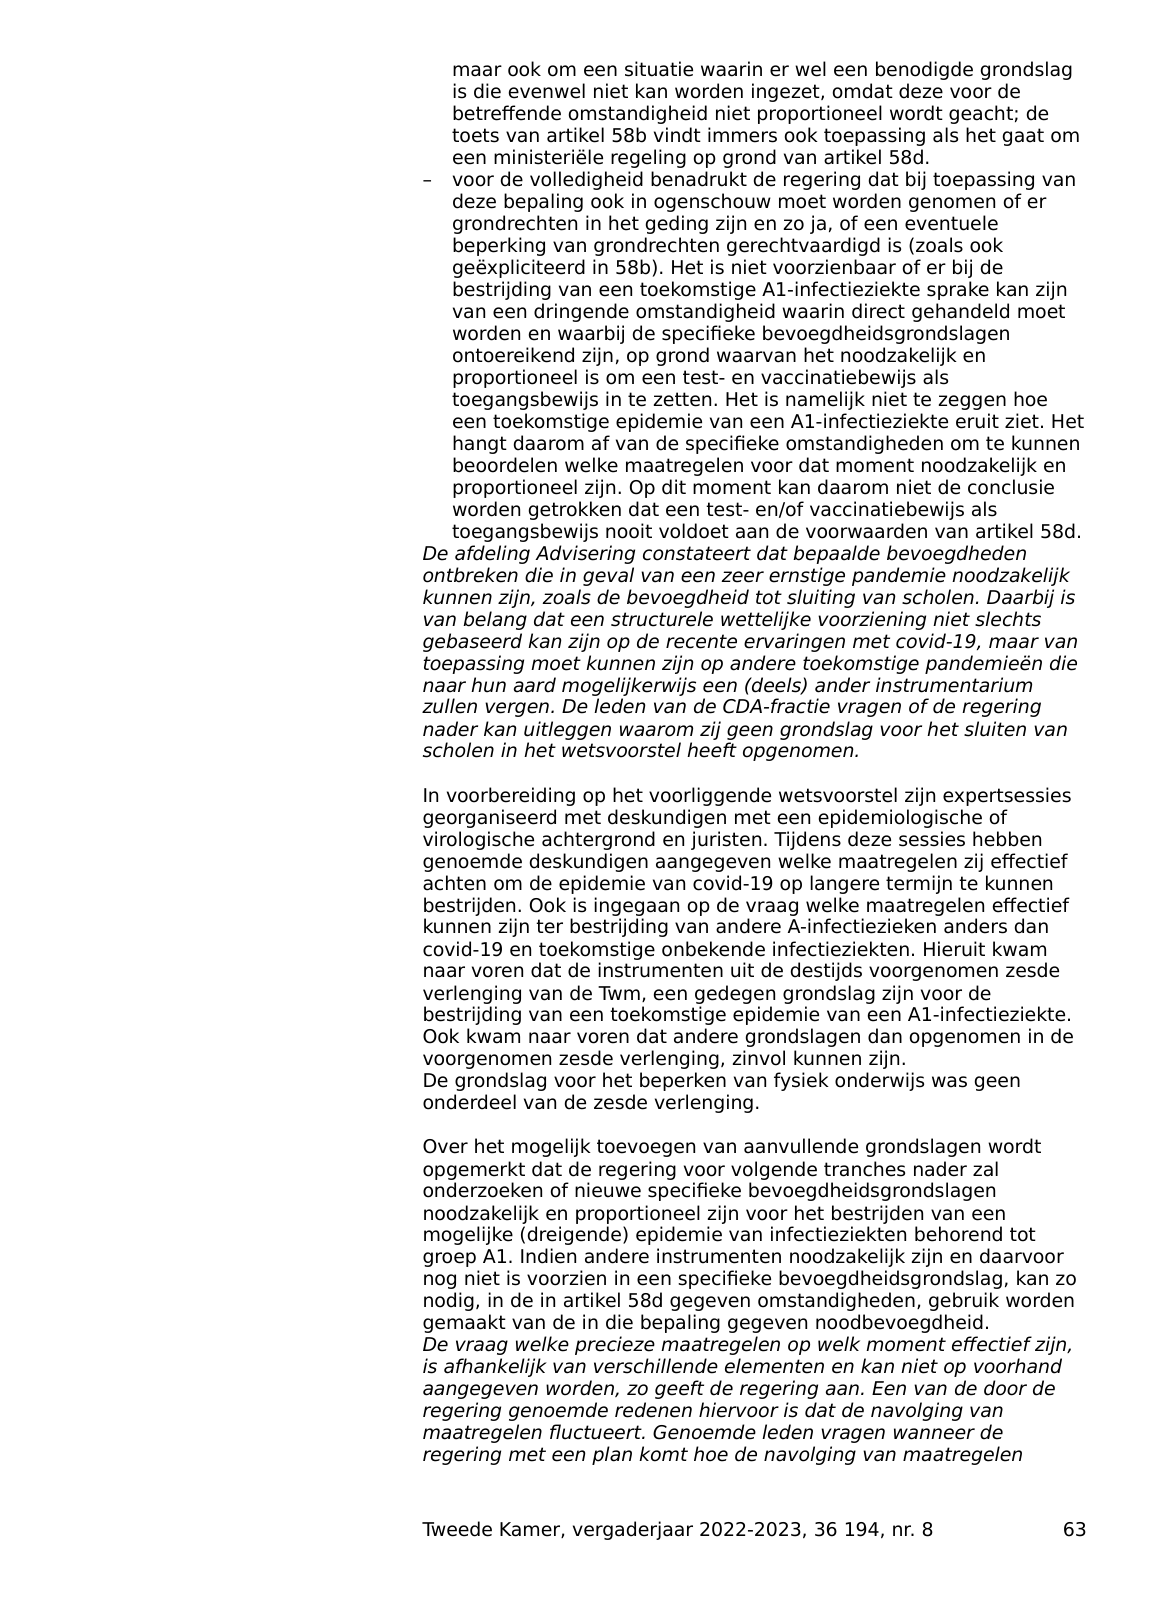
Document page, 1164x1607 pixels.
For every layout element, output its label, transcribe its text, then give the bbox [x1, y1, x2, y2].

text In voorbereiding op het voorliggende wetsvoorstel zijn expertsessies georganiseerd met deskundigen met een epidemiologische of virologische achtergrond en juristen. Tijdens deze sessies hebben genoemde deskundigen aangegeven welke maatregelen zij effectief achten om de epidemie van covid-19 op langere termijn te kunnen bestrijden. Ook is ingegaan op de vraag welke maatregelen effectief kunnen zijn ter bestrijding van andere A-infectiezieken anders dan covid-19 en toekomstige onbekende infectieziekten. Hieruit kwam naar voren dat de instrumenten uit de destijds voorgenomen zesde verlenging van de Twm, een gedegen grondslag zijn voor de bestrijding van een toekomstige epidemie van een A1-infectieziekte. Ook kwam naar voren dat andere grondslagen dan opgenomen in de voorgenomen zesde verlenging, zinvol kunnen zijn. [422, 784, 1087, 1070]
text – voor de volledigheid benadrukt de regering dat bij toepassing van deze bepaling ook in ogenschouw moet worden genomen of er grondrechten in het geding zijn en zo ja, of een eventuele beperking van grondrechten gerechtvaardigd is (zoals ook geëxpliciteerd in 58b). Het is niet voorzienbaar of er bij de bestrijding van een toekomstige A1-infectieziekte sprake kan zijn van een dringende omstandigheid waarin direct gehandeld moet worden en waarbij de specifieke bevoegdheidsgrondslagen ontoereikend zijn, op grond waarvan het noodzakelijk en proportioneel is om een test- en vaccinatiebewijs als toegangsbewijs in te zetten. Het is namelijk niet te zeggen hoe een toekomstige epidemie van een A1-infectieziekte eruit ziet. Het hangt daarom af van de specifieke omstandigheden om te kunnen beoordelen welke maatregelen voor dat moment noodzakelijk en proportioneel zijn. Op dit moment kan daarom niet de conclusie worden getrokken dat een test- en/of vaccinatiebewijs als toegangsbewijs nooit voldoet aan de voorwaarden van artikel 58d. [422, 169, 1087, 543]
text maar ook om een situatie waarin er wel een benodigde grondslag is die evenwel niet kan worden ingezet, omdat deze voor de betreffende omstandigheid niet proportioneel wordt geacht; de toets van artikel 58b vindt immers ook toepassing als het gaat om een ministeriële regeling op grond van artikel 58d. [422, 59, 1087, 169]
text De afdeling Advisering constateert dat bepaalde bevoegdheden ontbreken die in geval van een zeer ernstige pandemie noodzakelijk kunnen zijn, zoals de bevoegdheid tot sluiting van scholen. Daarbij is van belang dat een structurele wettelijke voorziening niet slechts gebaseerd kan zijn op de recente ervaringen met covid-19, maar van toepassing moet kunnen zijn op andere toekomstige pandemieën die naar hun aard mogelijkerwijs een (deels) ander instrumentarium zullen vergen. De leden van de CDA-fractie vragen of de regering nader kan uitleggen waarom zij geen grondslag voor het sluiten van scholen in het wetsvoorstel heeft opgenomen. [422, 543, 1087, 762]
text Over het mogelijk toevoegen van aanvullende grondslagen wordt opgemerkt dat de regering voor volgende tranches nader zal onderzoeken of nieuwe specifieke bevoegdheidsgrondslagen noodzakelijk en proportioneel zijn voor het bestrijden van een mogelijke (dreigende) epidemie van infectieziekten behorend tot groep A1. Indien andere instrumenten noodzakelijk zijn en daarvoor nog niet is voorzien in een specifieke bevoegdheidsgrondslag, kan zo nodig, in de in artikel 58d gegeven omstandigheden, gebruik worden gemaakt van de in die bepaling gegeven noodbevoegdheid. [422, 1136, 1087, 1334]
text De grondslag voor het beperken van fysiek onderwijs was geen onderdeel van de zesde verlenging. [422, 1070, 1087, 1114]
text De vraag welke precieze maatregelen op welk moment effectief zijn, is afhankelijk van verschillende elementen en kan niet op voorhand aangegeven worden, zo geeft de regering aan. Een van de door de regering genoemde redenen hiervoor is dat de navolging van maatregelen fluctueert. Genoemde leden vragen wanneer de regering met een plan komt hoe de navolging van maatregelen [422, 1334, 1087, 1466]
